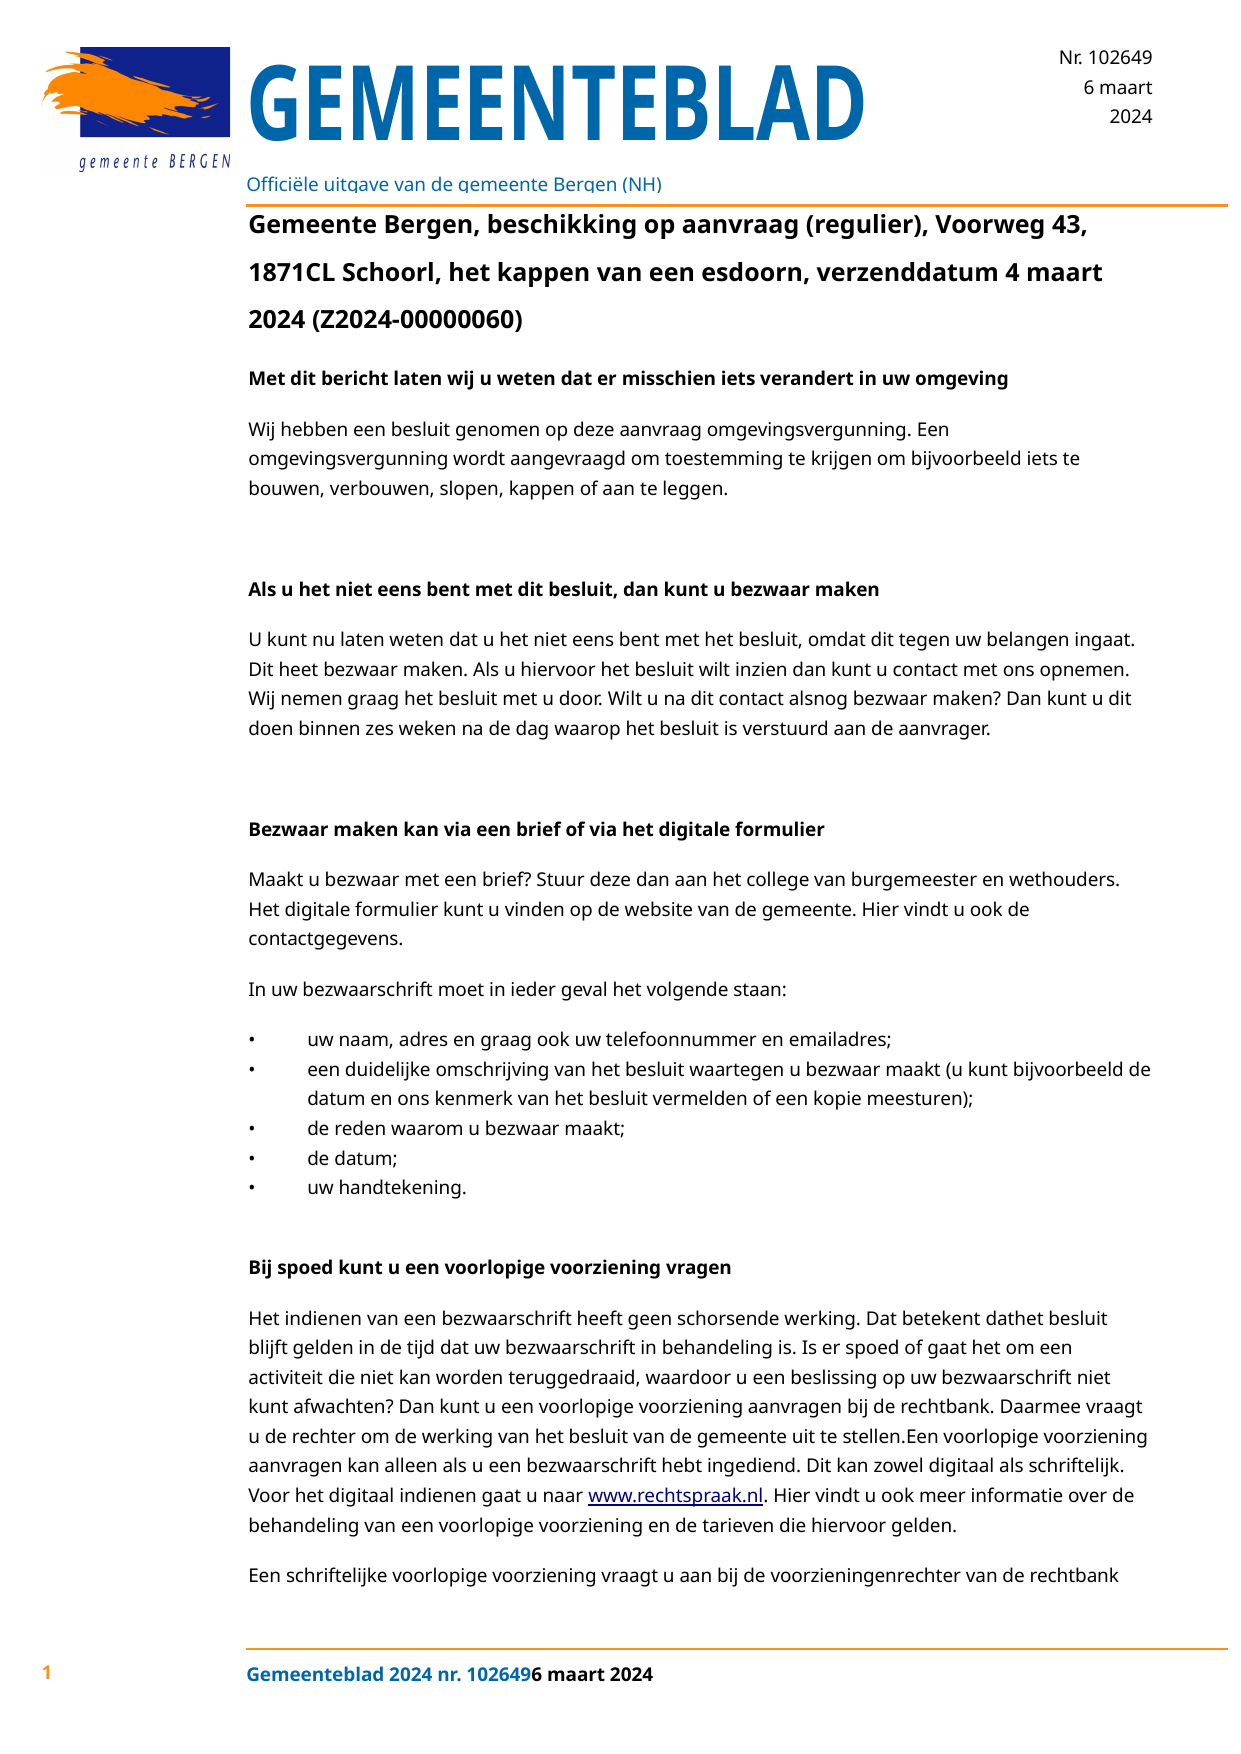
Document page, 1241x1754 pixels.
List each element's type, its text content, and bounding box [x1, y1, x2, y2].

text Gemeente Bergen, beschikking op aanvraag (regulier), Voorweg 43, 1871CL Schoorl, het kappen van een esdoorn, verzenddatum 4 maart 2024 (Z2024-00000060) [248, 207, 1152, 336]
text Het indienen van een bezwaarschrift heeft geen schorsende werking. Dat betekent dathet besluit blijft gelden in de tijd dat uw bezwaarschrift in behandeling is. Is er spoed of gaat het om een activiteit die niet kan worden teruggedraaid, waardoor u een beslissing op uw bezwaarschrift niet kunt afwachten? Dan kunt u een voorlopige voorziening aanvragen bij de rechtbank. Daarmee vraagt u de rechter om de werking van het besluit van de gemeente uit te stellen.Een voorlopige voorziening aanvragen kan alleen als u een bezwaarschrift hebt ingediend. Dit kan zowel digitaal als schriftelijk. Voor het digitaal indienen gaat u naar www.rechtspraak.nl. Hier vindt u ook meer informatie over de behandeling van een voorlopige voorziening en de tarieven die hiervoor gelden. [248, 1305, 1152, 1537]
list de datum; [248, 1145, 1152, 1170]
picture [41, 47, 231, 172]
list uw handtekening. [248, 1174, 1152, 1200]
text In uw bezwaarschrift moet in ieder geval het volgende staan: [248, 976, 1152, 1002]
list de reden waarom u bezwaar maakt; [248, 1115, 1152, 1141]
text Maakt u bezwaar met een brief? Stuur deze dan aan het college van burgemeester en wethouders. Het digitale formulier kunt u vinden op de website van de gemeente. Hier vindt u ook de contactgegevens. [248, 866, 1152, 951]
text Wij hebben een besluit genomen op deze aanvraag omgevingsvergunning. Een omgevingsvergunning wordt aangevraagd om toestemming te krijgen om bijvoorbeeld iets te bouwen, verbouwen, slopen, kappen of aan te leggen. [248, 416, 1152, 501]
text Met dit bericht laten wij u weten dat er misschien iets verandert in uw omgeving [248, 366, 1152, 391]
text Een schriftelijke voorlopige voorziening vraagt u aan bij de voorzieningenrechter van de rechtbank [248, 1562, 1152, 1588]
text Als u het niet eens bent met dit besluit, dan kunt u bezwaar maken [248, 576, 1152, 602]
list uw naam, adres en graag ook uw telefoonnummer en emailadres; [248, 1026, 1152, 1052]
list een duidelijke omschrijving van het besluit waartegen u bezwaar maakt (u kunt bijvoorbeeld de datum en ons kenmerk van het besluit vermelden of een kopie meesturen); [248, 1056, 1152, 1111]
text Bij spoed kunt u een voorlopige voorziening vragen [248, 1254, 1152, 1280]
text Bezwaar maken kan via een brief of via het digitale formulier [248, 816, 1152, 842]
text U kunt nu laten weten dat u het niet eens bent met het besluit, omdat dit tegen uw belangen ingaat. Dit heet bezwaar maken. Als u hiervoor het besluit wilt inzien dan kunt u contact met ons opnemen. Wij nemen graag het besluit met u door. Wilt u na dit contact alsnog bezwaar maken? Dan kunt u dit doen binnen zes weken na de dag waarop het besluit is verstuurd aan de aanvrager. [248, 626, 1152, 741]
